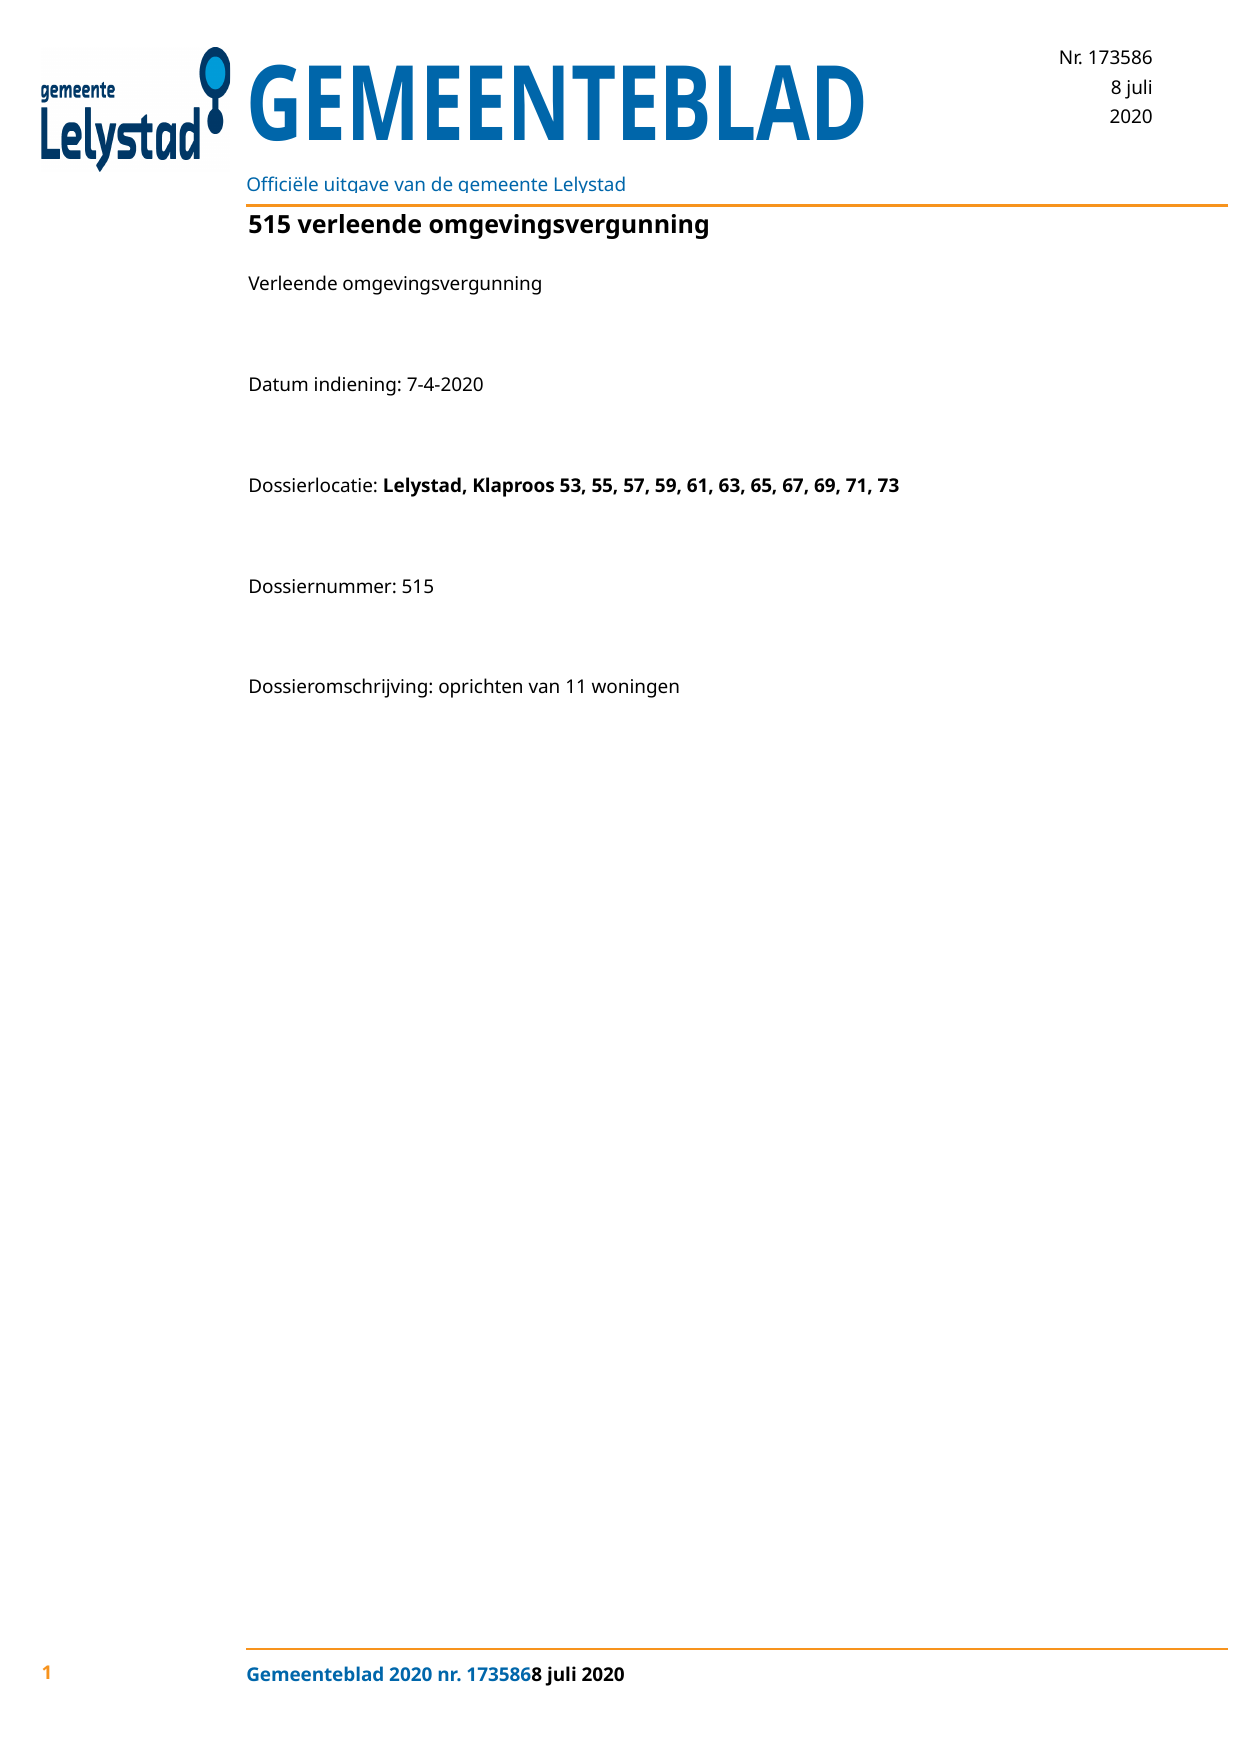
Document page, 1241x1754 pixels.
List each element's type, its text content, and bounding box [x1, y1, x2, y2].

text Datum indiening: 7-4-2020 [248, 371, 1152, 397]
picture [41, 47, 231, 172]
text Dossieromschrijving: oprichten van 11 woningen [248, 674, 1152, 699]
text Verleende omgevingsvergunning [248, 270, 1152, 296]
text 515 verleende omgevingsvergunning [248, 207, 1152, 241]
text Dossiernummer: 515 [248, 573, 1152, 598]
text Dossierlocatie: Lelystad, Klaproos 53, 55, 57, 59, 61, 63, 65, 67, 69, 71, 73 [248, 472, 1152, 498]
